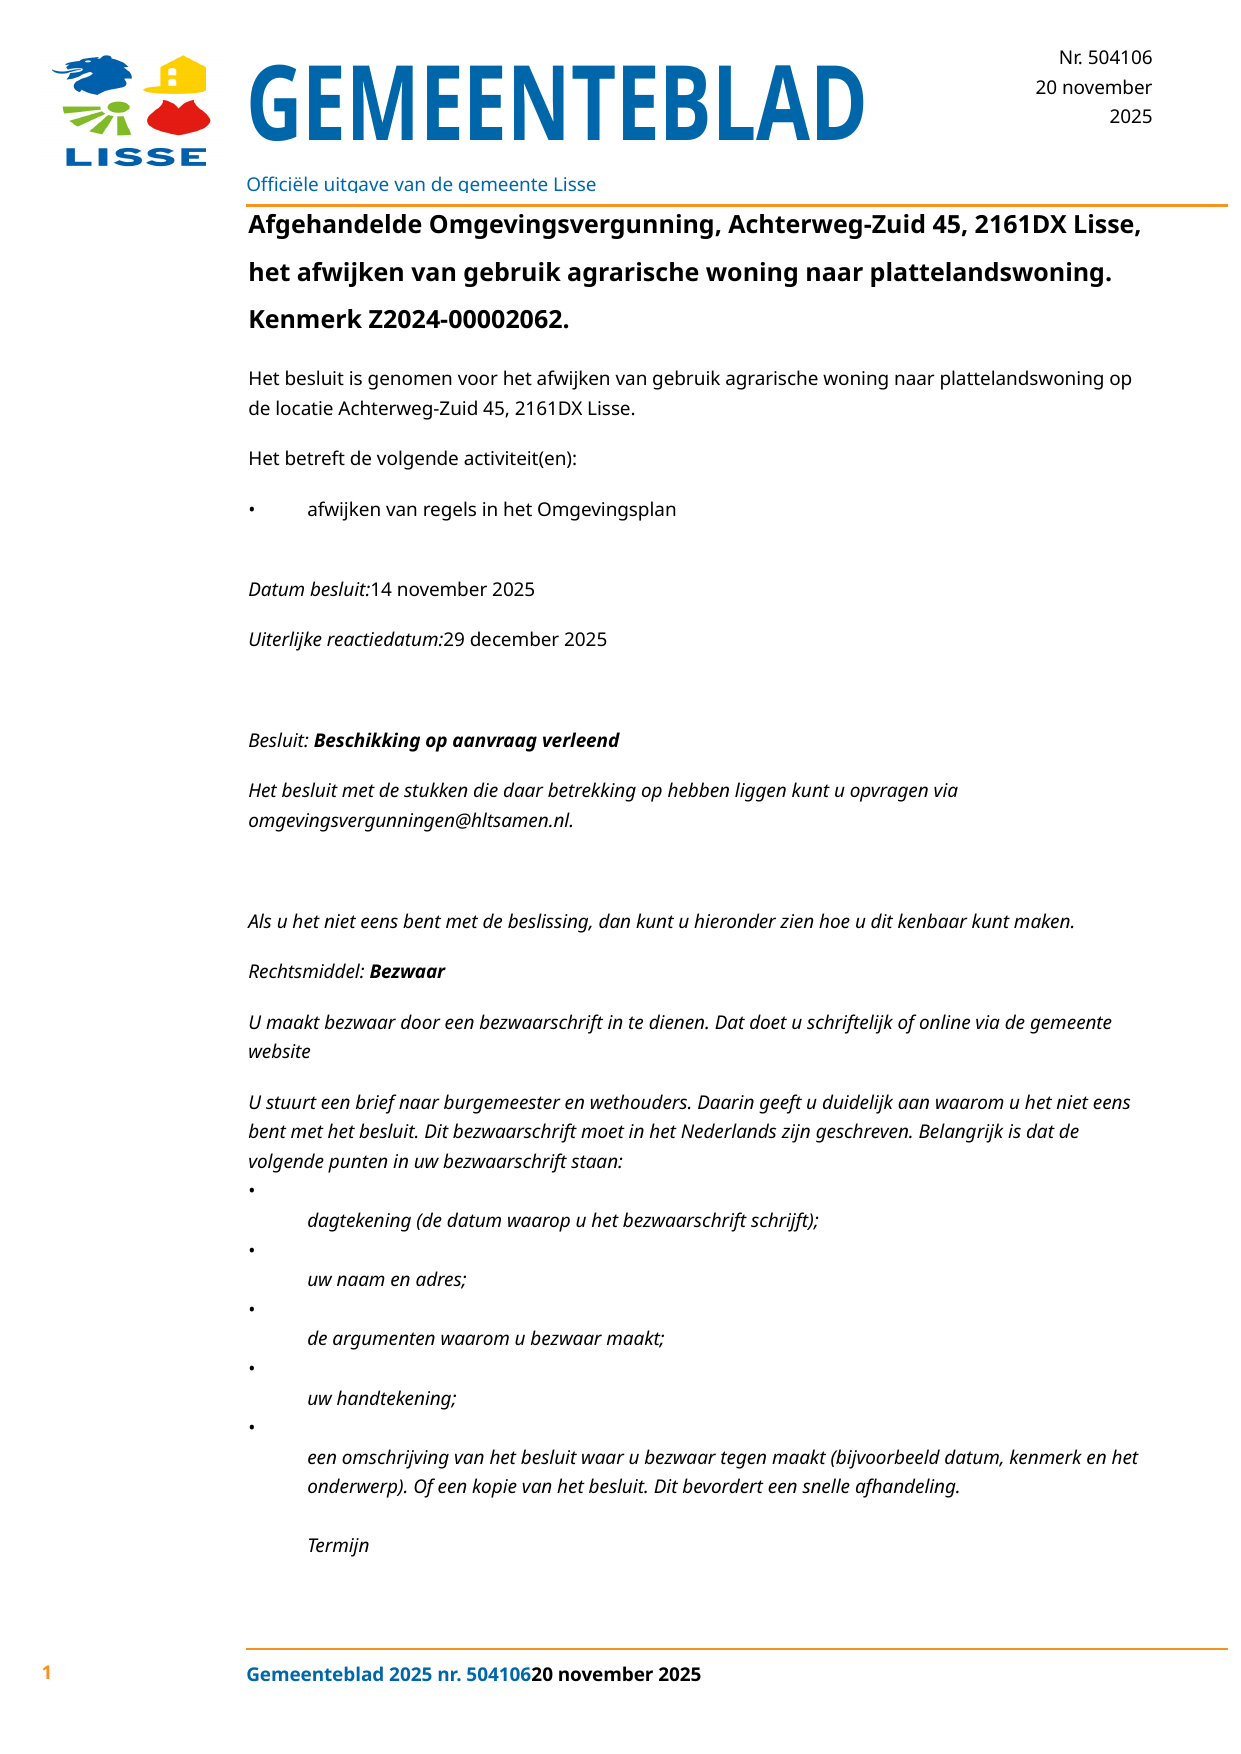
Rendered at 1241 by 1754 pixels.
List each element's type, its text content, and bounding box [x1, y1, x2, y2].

text Besluit: Beschikking op aanvraag verleend [248, 727, 1152, 753]
list uw handtekening; [248, 1385, 1152, 1410]
text Het besluit is genomen voor het afwijken van gebruik agrarische woning naar plattelandswoning op de locatie Achterweg-Zuid 45, 2161DX Lisse. [248, 366, 1152, 421]
text Het betreft de volgende activiteit(en): [248, 446, 1152, 471]
text U maakt bezwaar door een bezwaarschrift in te dienen. Dat doet u schriftelijk of online via de gemeente website [248, 1009, 1152, 1064]
text Datum besluit:14 november 2025 [248, 576, 1152, 602]
list dagtekening (de datum waarop u het bezwaarschrift schrijft); [248, 1207, 1152, 1233]
list afwijken van regels in het Omgevingsplan [248, 496, 1152, 522]
list Termijn [248, 1533, 1152, 1558]
text Als u het niet eens bent met de beslissing, dan kunt u hieronder zien hoe u dit kenbaar kunt maken. [248, 908, 1152, 934]
list uw naam en adres; [248, 1266, 1152, 1292]
picture [41, 47, 231, 172]
text Uiterlijke reactiedatum:29 december 2025 [248, 626, 1152, 652]
list een omschrijving van het besluit waar u bezwaar tegen maakt (bijvoorbeeld datum, kenmerk en het onderwerp). Of een kopie van het besluit. Dit bevordert een snelle afhandeling. [248, 1444, 1152, 1499]
text Het besluit met de stukken die daar betrekking op hebben liggen kunt u opvragen via omgevingsvergunningen@hltsamen.nl. [248, 778, 1152, 833]
list de argumenten waarom u bezwaar maakt; [248, 1326, 1152, 1351]
text Rechtsmiddel: Bezwaar [248, 958, 1152, 984]
text Afgehandelde Omgevingsvergunning, Achterweg-Zuid 45, 2161DX Lisse, het afwijken van gebruik agrarische woning naar plattelandswoning. Kenmerk Z2024-00002062. [248, 207, 1152, 336]
text U stuurt een brief naar burgemeester en wethouders. Daarin geeft u duidelijk aan waarom u het niet eens bent met het besluit. Dit bezwaarschrift moet in het Nederlands zijn geschreven. Belangrijk is dat de volgende punten in uw bezwaarschrift staan: [248, 1089, 1152, 1174]
